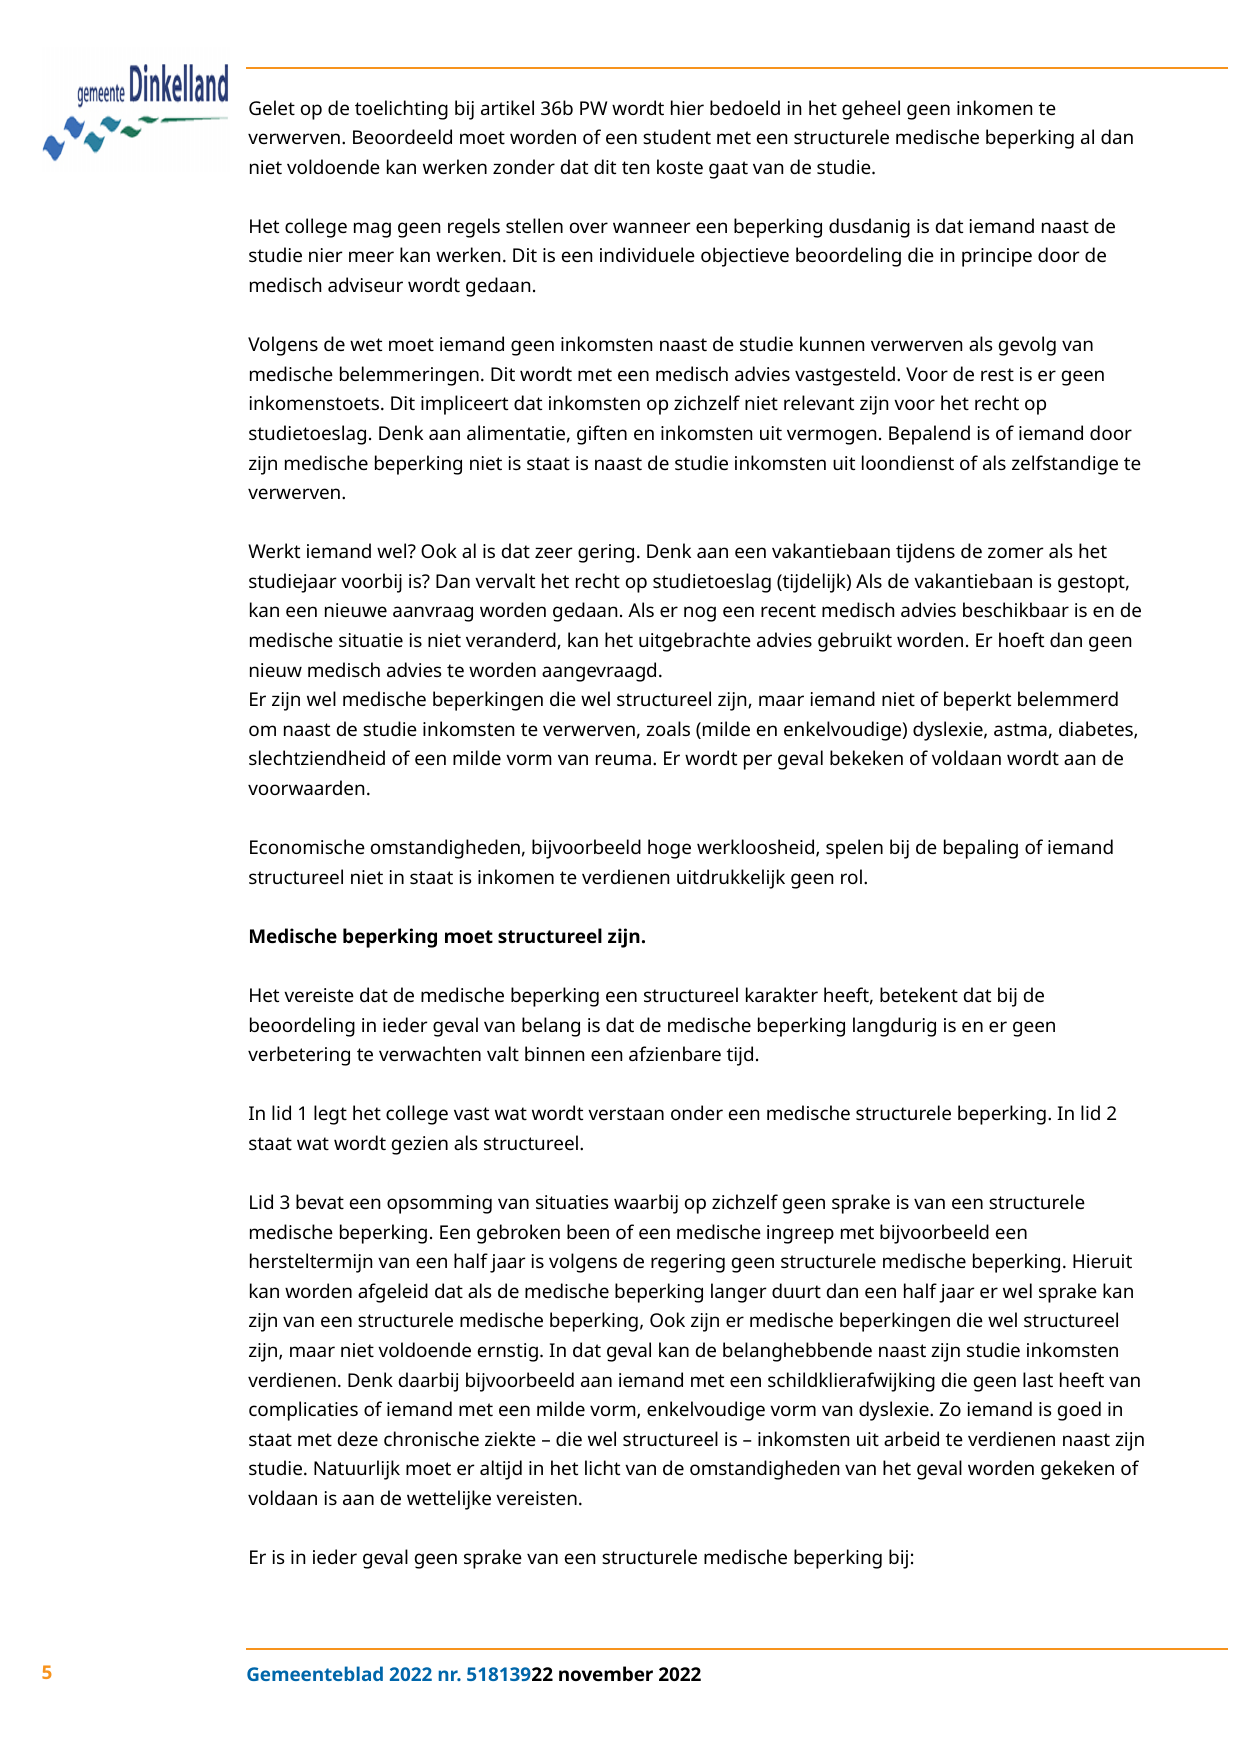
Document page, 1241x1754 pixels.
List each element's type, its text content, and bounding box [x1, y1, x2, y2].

text Er zijn wel medische beperkingen die wel structureel zijn, maar iemand niet of beperkt belemmerd om naast de studie inkomsten te verwerven, zoals (milde en enkelvoudige) dyslexie, astma, diabetes, slechtziendheid of een milde vorm van reuma. Er wordt per geval bekeken of voldaan wordt aan de voorwaarden. [248, 686, 1152, 801]
text Lid 3 bevat een opsomming van situaties waarbij op zichzelf geen sprake is van een structurele medische beperking. Een gebroken been of een medische ingreep met bijvoorbeeld een hersteltermijn van een half jaar is volgens de regering geen structurele medische beperking. Hieruit kan worden afgeleid dat als de medische beperking langer duurt dan een half jaar er wel sprake kan zijn van een structurele medische beperking, Ook zijn er medische beperkingen die wel structureel zijn, maar niet voldoende ernstig. In dat geval kan de belanghebbende naast zijn studie inkomsten verdienen. Denk daarbij bijvoorbeeld aan iemand met een schildklierafwijking die geen last heeft van complicaties of iemand met een milde vorm, enkelvoudige vorm van dyslexie. Zo iemand is goed in staat met deze chronische ziekte – die wel structureel is – inkomsten uit arbeid te verdienen naast zijn studie. Natuurlijk moet er altijd in het licht van de omstandigheden van het geval worden gekeken of voldaan is aan de wettelijke vereisten. [248, 1189, 1152, 1511]
text Het college mag geen regels stellen over wanneer een beperking dusdanig is dat iemand naast de studie nier meer kan werken. Dit is een individuele objectieve beoordeling die in principe door de medisch adviseur wordt gedaan. [248, 213, 1152, 298]
text Het vereiste dat de medische beperking een structureel karakter heeft, betekent dat bij de beoordeling in ieder geval van belang is dat de medische beperking langdurig is en er geen verbetering te verwachten valt binnen een afzienbare tijd. [248, 982, 1152, 1067]
text Er is in ieder geval geen sprake van een structurele medische beperking bij: [248, 1544, 1152, 1570]
text In lid 1 legt het college vast wat wordt verstaan onder een medische structurele beperking. In lid 2 staat wat wordt gezien als structureel. [248, 1101, 1152, 1156]
text Volgens de wet moet iemand geen inkomsten naast de studie kunnen verwerven als gevolg van medische belemmeringen. Dit wordt met een medisch advies vastgesteld. Voor de rest is er geen inkomenstoets. Dit impliceert dat inkomsten op zichzelf niet relevant zijn voor het recht op studietoeslag. Denk aan alimentatie, giften en inkomsten uit vermogen. Bepalend is of iemand door zijn medische beperking niet is staat is naast de studie inkomsten uit loondienst of als zelfstandige te verwerven. [248, 331, 1152, 505]
text Economische omstandigheden, bijvoorbeeld hoge werkloosheid, spelen bij de bepaling of iemand structureel niet in staat is inkomen te verdienen uitdrukkelijk geen rol. [248, 834, 1152, 890]
text Gelet op de toelichting bij artikel 36b PW wordt hier bedoeld in het geheel geen inkomen te verwerven. Beoordeeld moet worden of een student met een structurele medische beperking al dan niet voldoende kan werken zonder dat dit ten koste gaat van de studie. [248, 95, 1152, 180]
text Werkt iemand wel? Ook al is dat zeer gering. Denk aan een vakantiebaan tijdens de zomer als het studiejaar voorbij is? Dan vervalt het recht op studietoeslag (tijdelijk) Als de vakantiebaan is gestopt, kan een nieuwe aanvraag worden gedaan. Als er nog een recent medisch advies beschikbaar is en de medische situatie is niet veranderd, kan het uitgebrachte advies gebruikt worden. Er hoeft dan geen nieuw medisch advies te worden aangevraagd. [248, 538, 1152, 683]
picture [41, 47, 231, 172]
text Medische beperking moet structureel zijn. [248, 923, 1152, 949]
